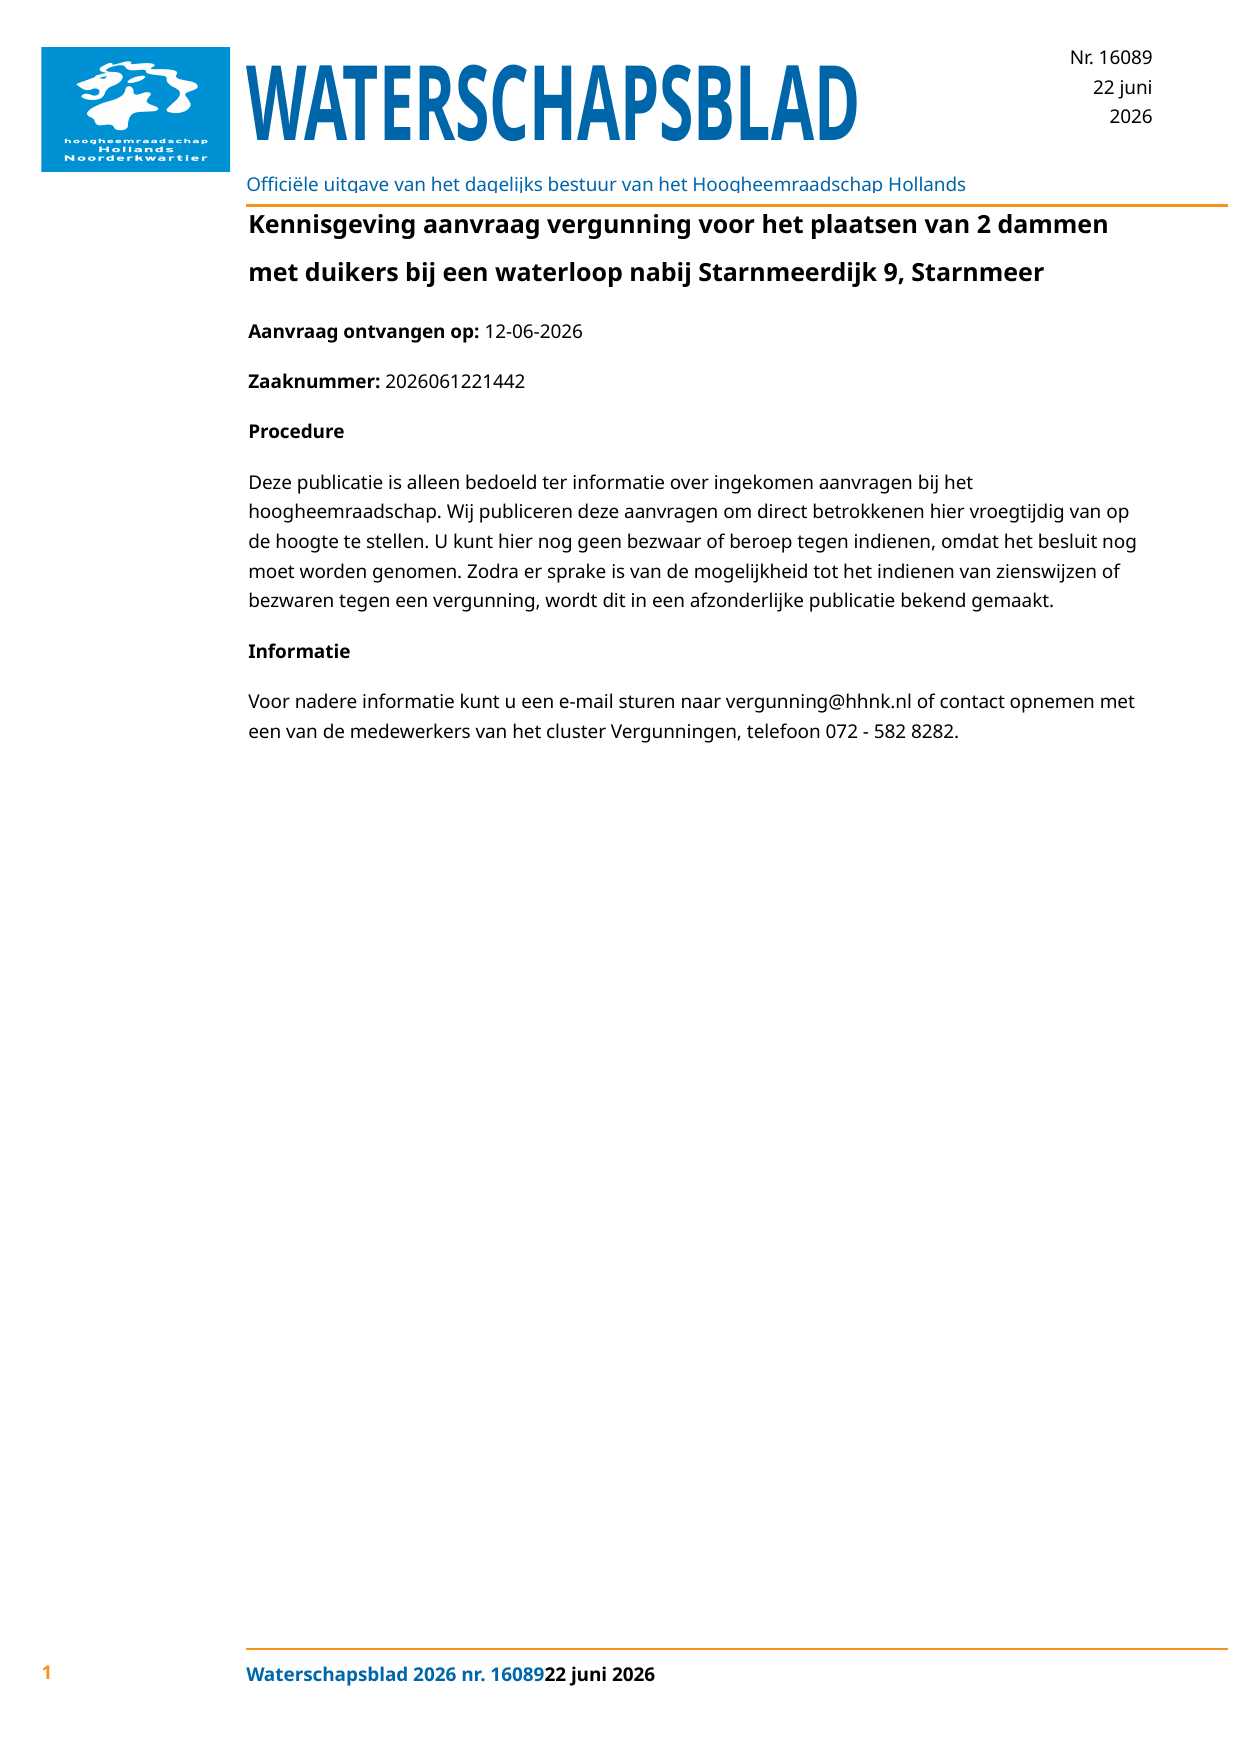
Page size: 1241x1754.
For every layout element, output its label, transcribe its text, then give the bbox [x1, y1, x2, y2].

picture [88, 87, 157, 130]
picture [129, 76, 144, 82]
picture [78, 64, 122, 99]
text Deze publicatie is alleen bedoeld ter informatie over ingekomen aanvragen bij het hoogheemraadschap. Wij publiceren deze aanvragen om direct betrokkenen hier vroegtijdig van op de hoogte te stellen. U kunt hier nog geen bezwaar of beroep tegen indienen, omdat het besluit nog moet worden genomen. Zodra er sprake is van de mogelijkheid tot het indienen van zienswijzen of bezwaren tegen een vergunning, wordt dit in een afzonderlijke publicatie bekend gemaakt. [248, 469, 1152, 613]
text Informatie [248, 638, 1152, 664]
text Voor nadere informatie kunt u een e-mail sturen naar vergunning@hhnk.nl of contact opnemen met een van de medewerkers van het cluster Vergunningen, telefoon 072 - 582 8282. [248, 688, 1152, 744]
text Zaaknummer: 2026061221442 [248, 368, 1152, 394]
text Procedure [248, 419, 1152, 444]
text Aanvraag ontvangen op: 12-06-2026 [248, 318, 1152, 344]
picture [118, 62, 197, 112]
text Kennisgeving aanvraag vergunning voor het plaatsen van 2 dammen met duikers bij een waterloop nabij Starnmeerdijk 9, Starnmeer [248, 207, 1152, 288]
